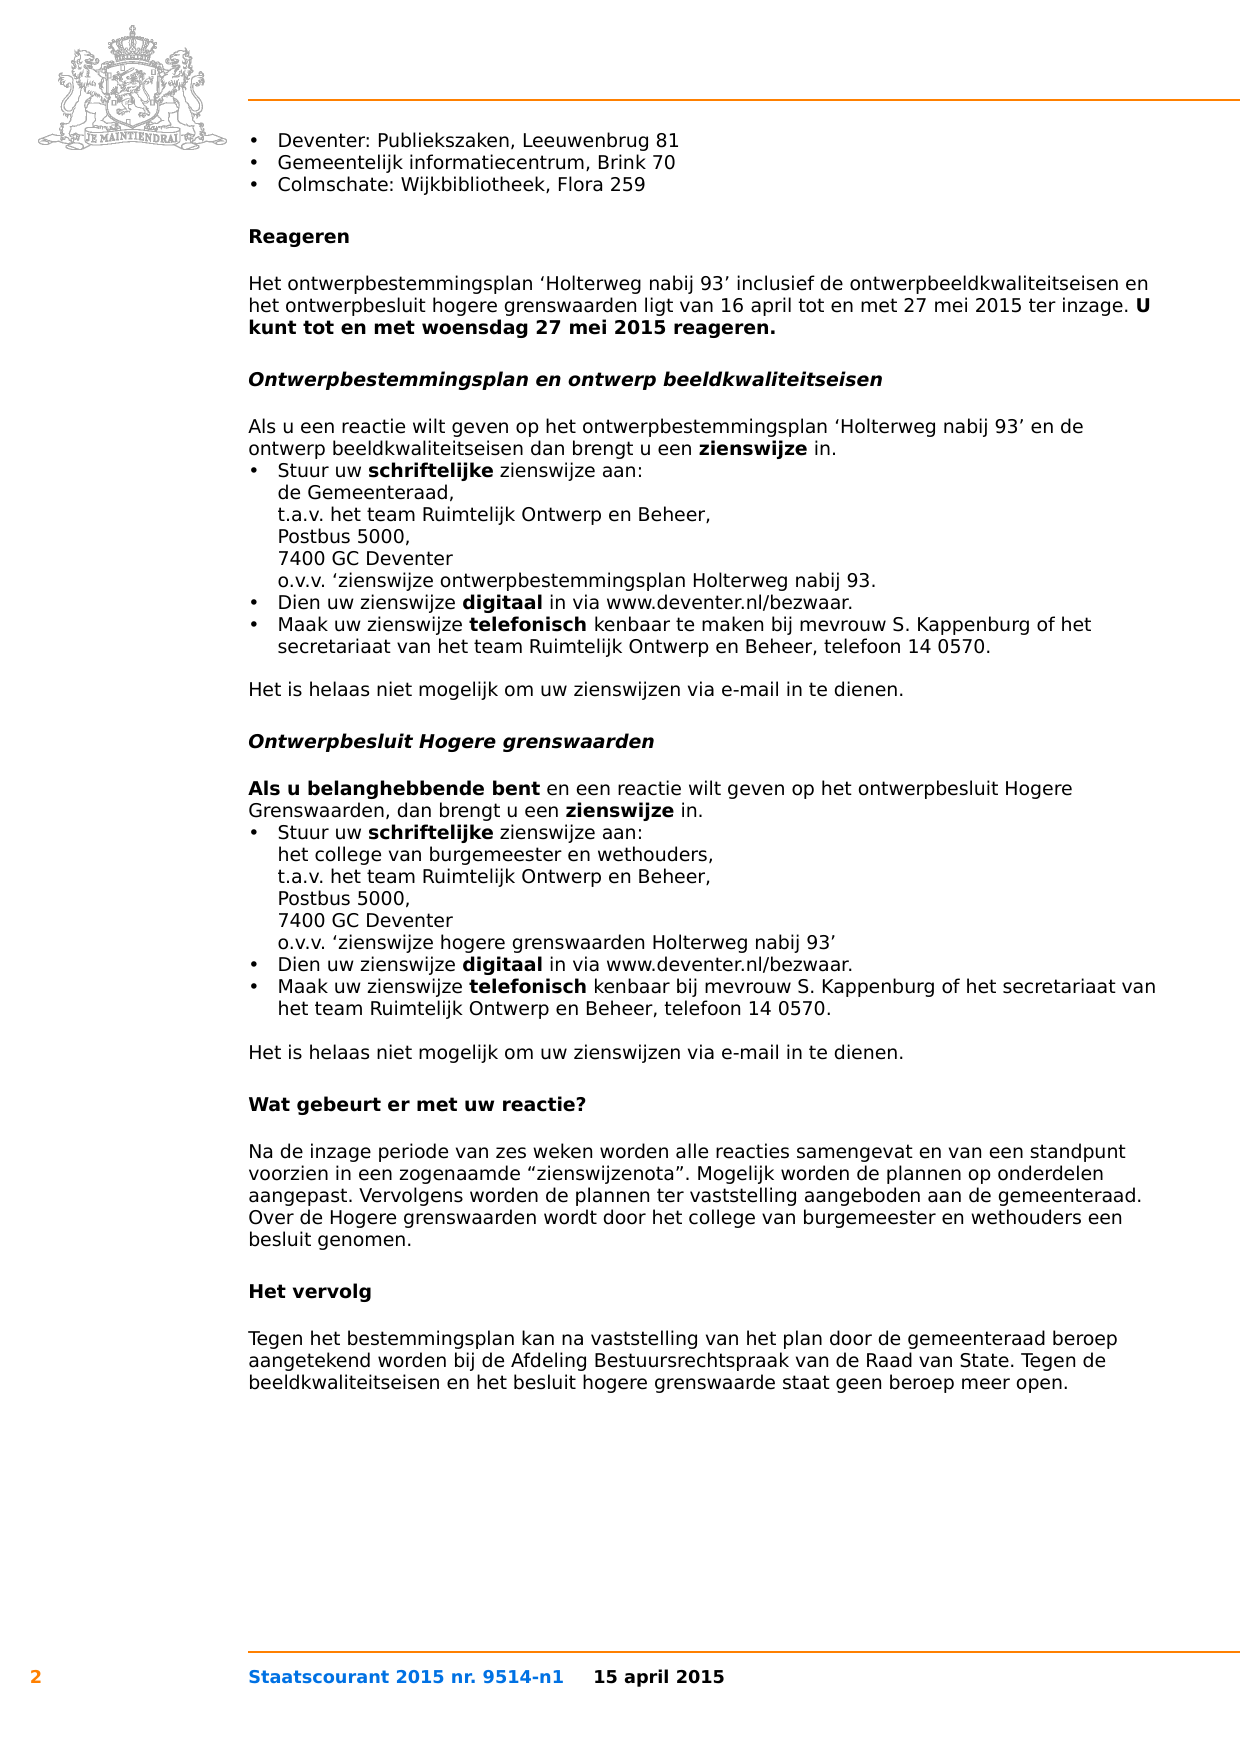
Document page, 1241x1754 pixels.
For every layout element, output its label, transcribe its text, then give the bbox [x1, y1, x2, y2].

text • Gemeentelijk informatiecentrum, Brink 70 [248, 152, 1163, 174]
picture [38, 25, 227, 150]
subtitle Ontwerpbestemmingsplan en ontwerp beeldkwaliteitseisen [248, 369, 1163, 391]
subtitle Ontwerpbesluit Hogere grenswaarden [248, 731, 1163, 753]
text Het ontwerpbestemmingsplan ‘Holterweg nabij 93’ inclusief de ontwerpbeeldkwaliteitseisen en het ontwerpbesluit hogere grenswaarden ligt van 16 april tot en met 27 mei 2015 ter inzage. U kunt tot en met woensdag 27 mei 2015 reageren. [248, 273, 1163, 339]
text Na de inzage periode van zes weken worden alle reacties samengevat en van een standpunt voorzien in een zogenaamde “zienswijzenota”. Mogelijk worden de plannen op onderdelen aangepast. Vervolgens worden de plannen ter vaststelling aangeboden aan de gemeenteraad. Over de Hogere grenswaarden wordt door het college van burgemeester en wethouders een besluit genomen. [248, 1141, 1163, 1251]
text 7400 GC Deventer [277, 548, 1163, 569]
text Als u belanghebbende bent en een reactie wilt geven op het ontwerpbesluit Hogere Grenswaarden, dan brengt u een zienswijze in. [248, 778, 1163, 822]
subtitle Wat gebeurt er met uw reactie? [248, 1094, 1163, 1116]
text • Dien uw zienswijze digitaal in via www.deventer.nl/bezwaar. [248, 592, 1163, 613]
text • Maak uw zienswijze telefonisch kenbaar bij mevrouw S. Kappenburg of het secretariaat van het team Ruimtelijk Ontwerp en Beheer, telefoon 14 0570. [248, 976, 1163, 1020]
text Het is helaas niet mogelijk om uw zienswijzen via e-mail in te dienen. [248, 679, 1163, 701]
text Het is helaas niet mogelijk om uw zienswijzen via e-mail in te dienen. [248, 1042, 1163, 1064]
subtitle Reageren [248, 226, 1163, 248]
text Postbus 5000, [277, 526, 1163, 548]
subtitle Het vervolg [248, 1281, 1163, 1303]
text o.v.v. ‘zienswijze ontwerpbestemmingsplan Holterweg nabij 93. [277, 569, 1163, 592]
text t.a.v. het team Ruimtelijk Ontwerp en Beheer, [277, 866, 1163, 888]
text Postbus 5000, [277, 888, 1163, 910]
text 7400 GC Deventer [277, 910, 1163, 932]
text Tegen het bestemmingsplan kan na vaststelling van het plan door de gemeenteraad beroep aangetekend worden bij de Afdeling Bestuursrechtspraak van de Raad van State. Tegen de beeldkwaliteitseisen en het besluit hogere grenswaarde staat geen beroep meer open. [248, 1328, 1163, 1394]
text • Deventer: Publiekszaken, Leeuwenbrug 81 [248, 130, 1163, 152]
text • Maak uw zienswijze telefonisch kenbaar te maken bij mevrouw S. Kappenburg of het secretariaat van het team Ruimtelijk Ontwerp en Beheer, telefoon 14 0570. [248, 613, 1163, 657]
text de Gemeenteraad, [277, 482, 1163, 504]
text • Colmschate: Wijkbibliotheek, Flora 259 [248, 174, 1163, 196]
text t.a.v. het team Ruimtelijk Ontwerp en Beheer, [277, 504, 1163, 526]
text het college van burgemeester en wethouders, [277, 844, 1163, 866]
text • Stuur uw schriftelijke zienswijze aan: [248, 822, 1163, 844]
text o.v.v. ‘zienswijze hogere grenswaarden Holterweg nabij 93’ [277, 932, 1163, 954]
text • Dien uw zienswijze digitaal in via www.deventer.nl/bezwaar. [248, 954, 1163, 976]
text • Stuur uw schriftelijke zienswijze aan: [248, 460, 1163, 482]
text Als u een reactie wilt geven op het ontwerpbestemmingsplan ‘Holterweg nabij 93’ en de ontwerp beeldkwaliteitseisen dan brengt u een zienswijze in. [248, 416, 1163, 460]
